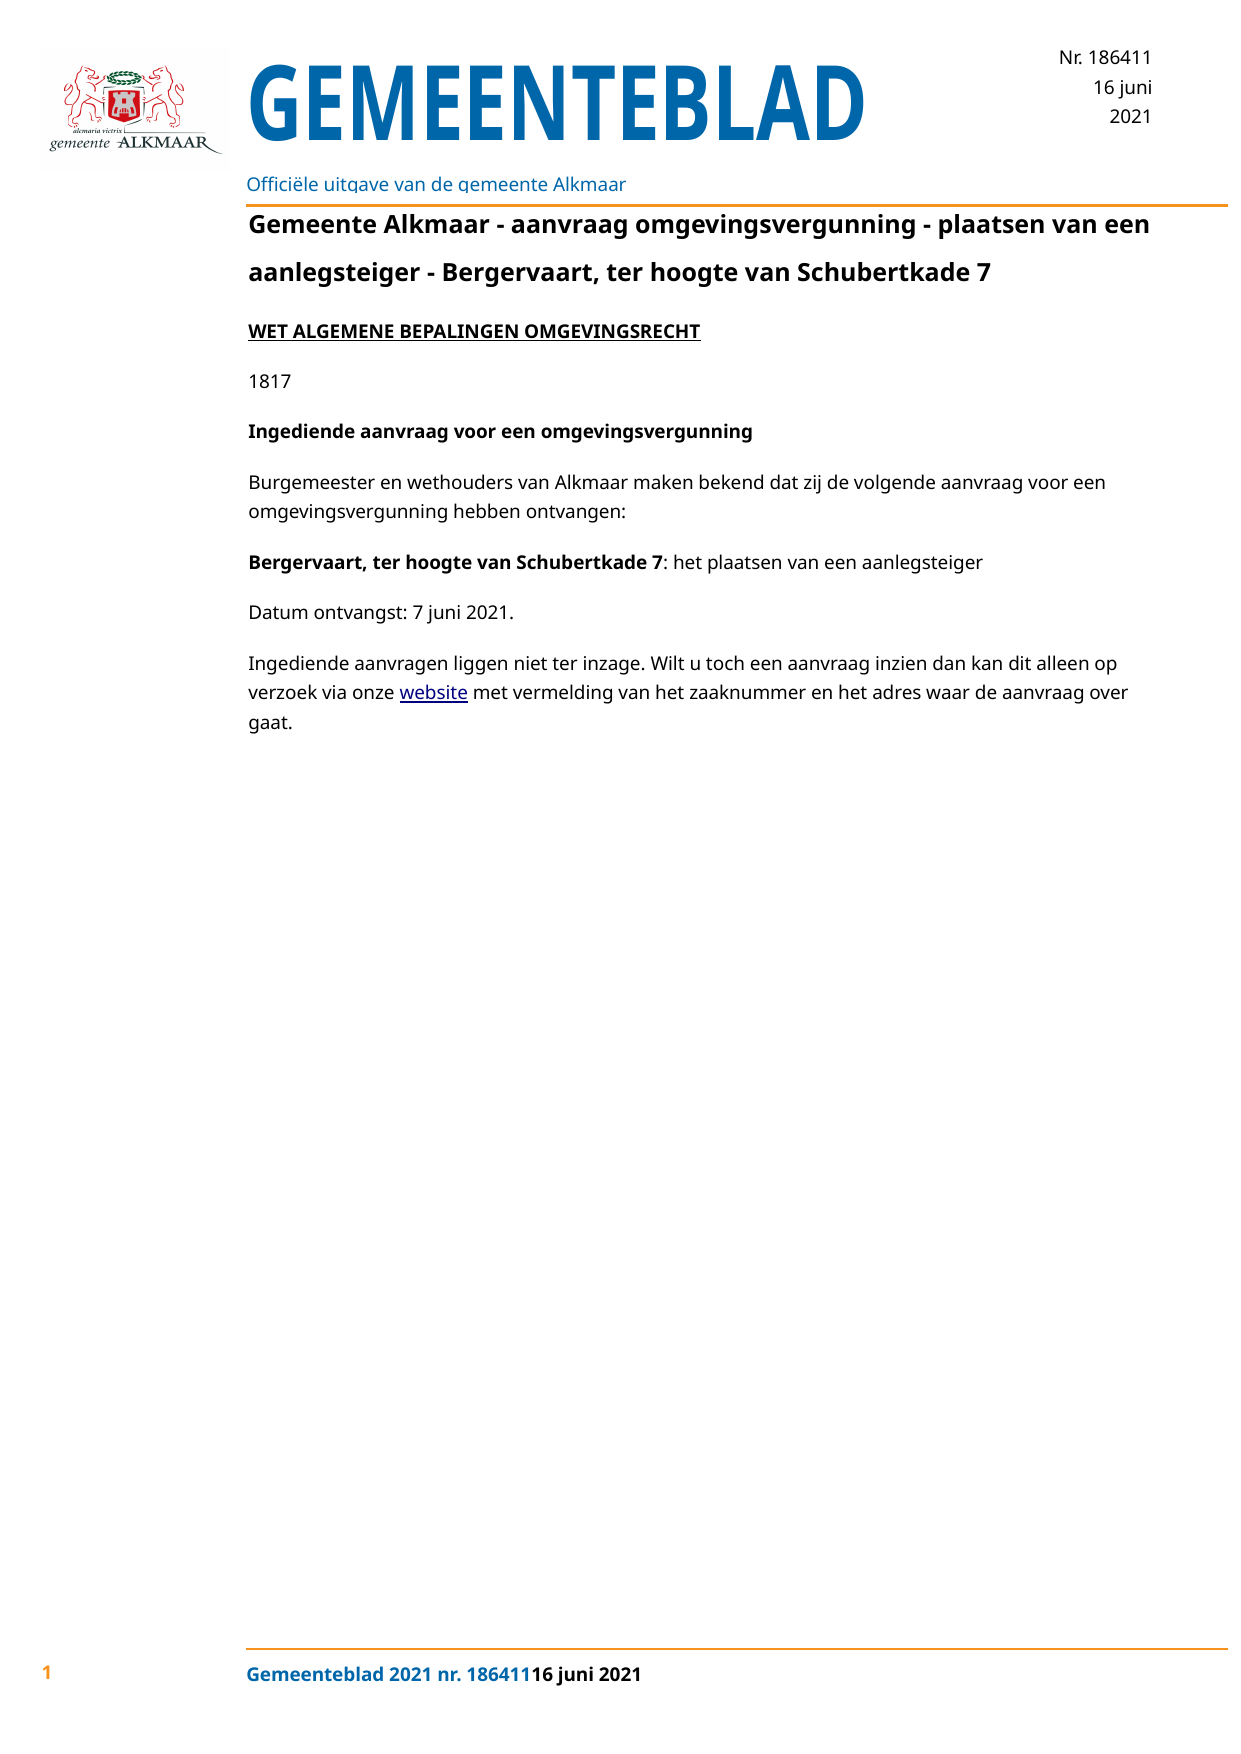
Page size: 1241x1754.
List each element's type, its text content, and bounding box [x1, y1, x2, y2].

text 1817 [248, 368, 1152, 394]
text Ingediende aanvragen liggen niet ter inzage. Wilt u toch een aanvraag inzien dan kan dit alleen op verzoek via onze website met vermelding van het zaaknummer en het adres waar de aanvraag over gaat. [248, 650, 1152, 735]
text Datum ontvangst: 7 juni 2021. [248, 599, 1152, 625]
text Burgemeester en wethouders van Alkmaar maken bekend dat zij de volgende aanvraag voor een omgevingsvergunning hebben ontvangen: [248, 469, 1152, 524]
text Ingediende aanvraag voor een omgevingsvergunning [248, 419, 1152, 444]
text Gemeente Alkmaar - aanvraag omgevingsvergunning - plaatsen van een aanlegsteiger - Bergervaart, ter hoogte van Schubertkade 7 [248, 207, 1152, 288]
text WET ALGEMENE BEPALINGEN OMGEVINGSRECHT [248, 318, 1152, 344]
text Bergervaart, ter hoogte van Schubertkade 7: het plaatsen van een aanlegsteiger [248, 549, 1152, 575]
picture [41, 47, 231, 172]
